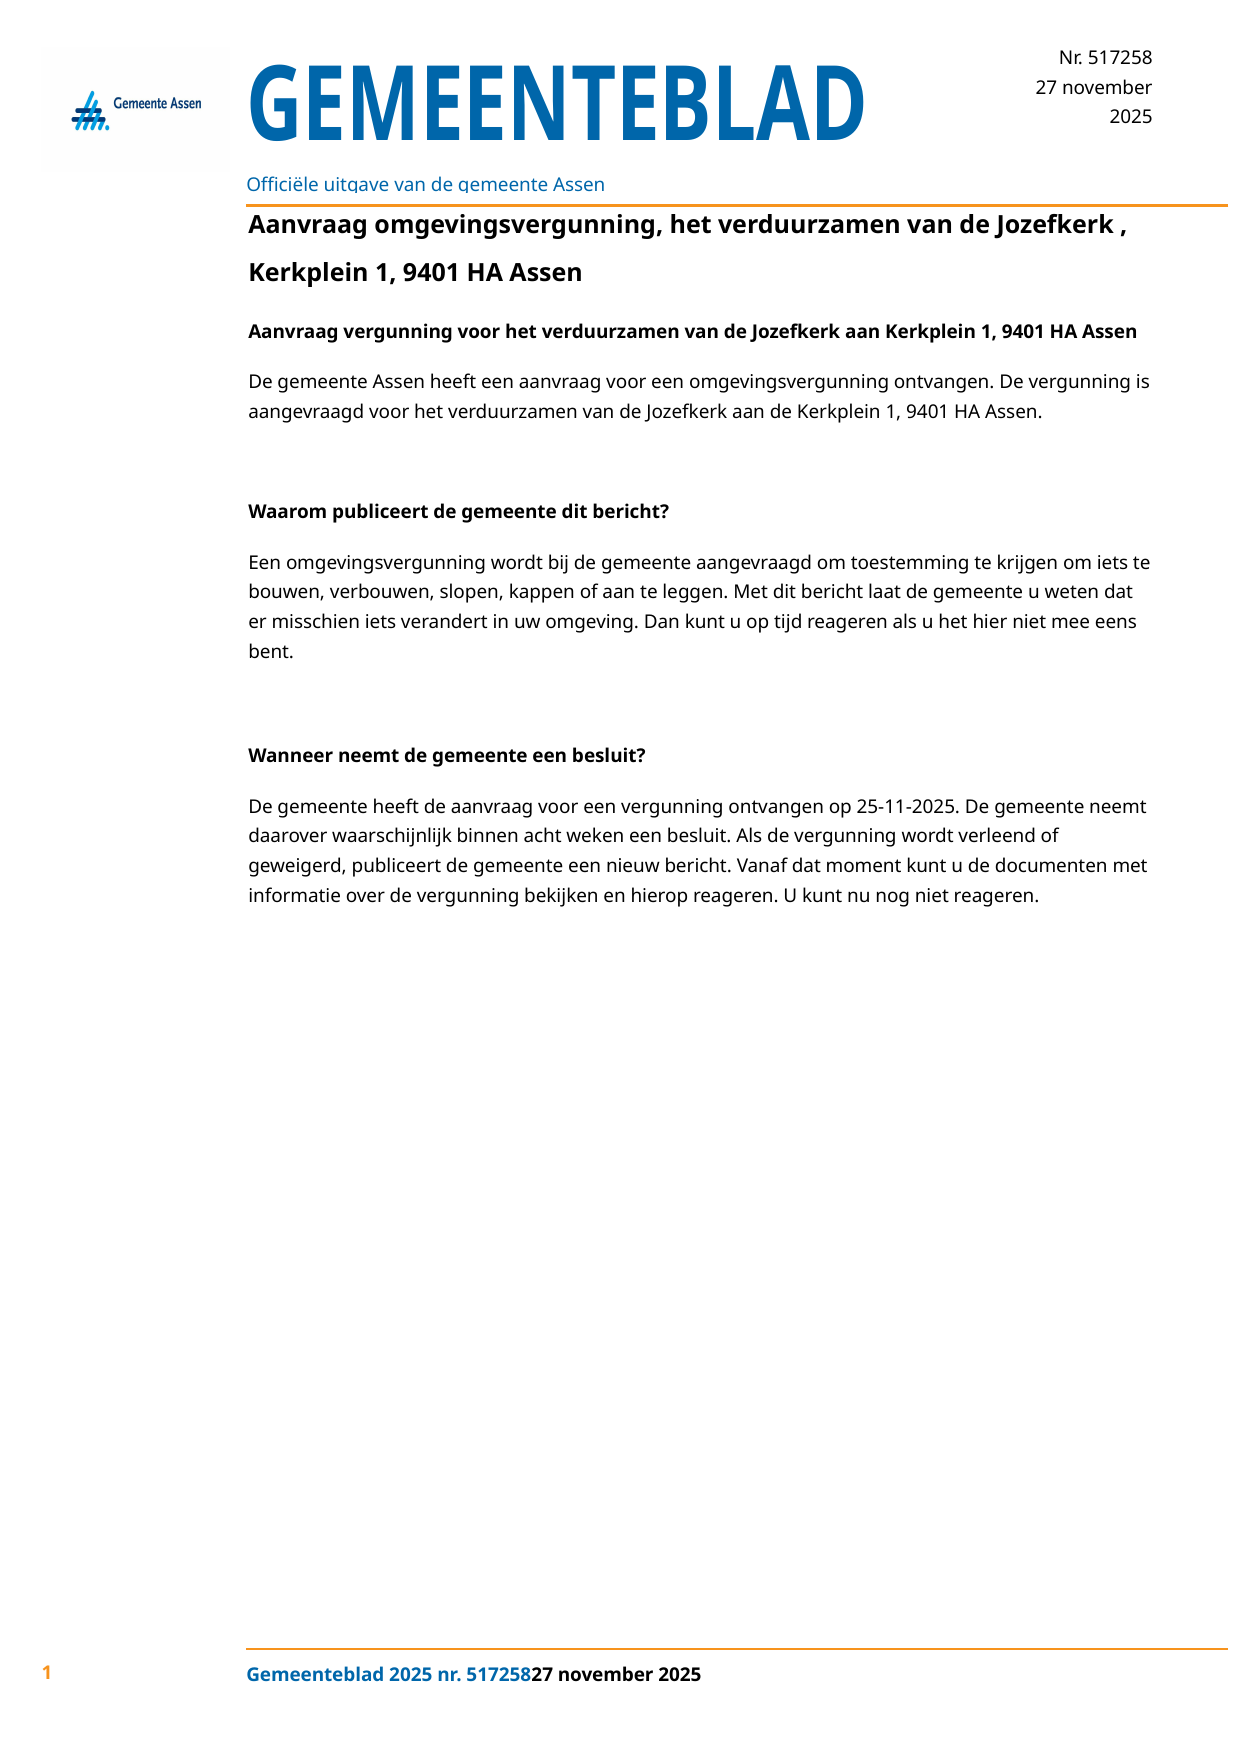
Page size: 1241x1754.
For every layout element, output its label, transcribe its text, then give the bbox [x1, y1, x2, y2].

text De gemeente Assen heeft een aanvraag voor een omgevingsvergunning ontvangen. De vergunning is aangevraagd voor het verduurzamen van de Jozefkerk aan de Kerkplein 1, 9401 HA Assen. [248, 368, 1152, 424]
picture [41, 47, 231, 172]
text Aanvraag vergunning voor het verduurzamen van de Jozefkerk aan Kerkplein 1, 9401 HA Assen [248, 318, 1152, 344]
text De gemeente heeft de aanvraag voor een vergunning ontvangen op 25-11-2025. De gemeente neemt daarover waarschijnlijk binnen acht weken een besluit. Als de vergunning wordt verleend of geweigerd, publiceert de gemeente een nieuw bericht. Vanaf dat moment kunt u de documenten met informatie over de vergunning bekijken en hierop reageren. U kunt nu nog niet reageren. [248, 793, 1152, 908]
text Een omgevingsvergunning wordt bij de gemeente aangevraagd om toestemming te krijgen om iets te bouwen, verbouwen, slopen, kappen of aan te leggen. Met dit bericht laat de gemeente u weten dat er misschien iets verandert in uw omgeving. Dan kunt u op tijd reageren als u het hier niet mee eens bent. [248, 549, 1152, 664]
text ﻿Wanneer neemt de gemeente een besluit? [248, 739, 1152, 768]
text Waarom publiceert de gemeente dit bericht? [248, 499, 1152, 524]
text Aanvraag omgevingsvergunning, het verduurzamen van de Jozefkerk , Kerkplein 1, 9401 HA Assen [248, 207, 1152, 288]
